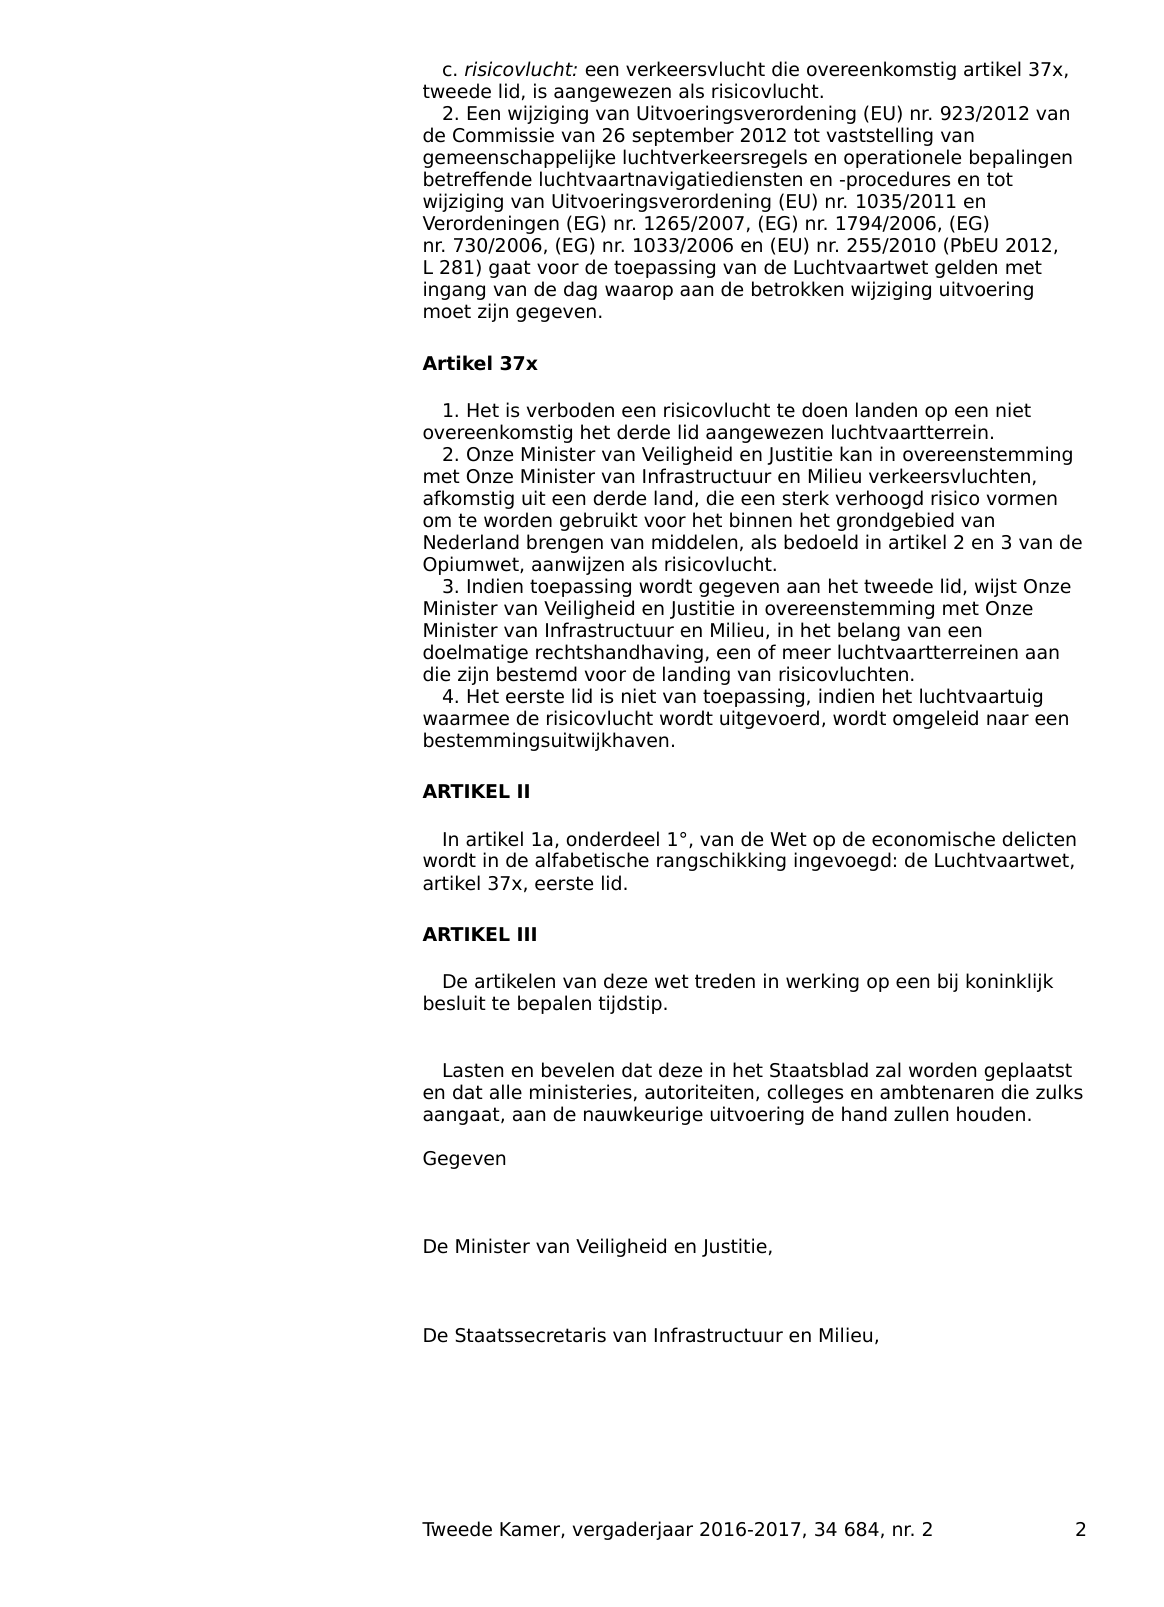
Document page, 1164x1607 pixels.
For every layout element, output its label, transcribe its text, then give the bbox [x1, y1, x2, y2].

subtitle ARTIKEL III [422, 924, 1087, 946]
text 4. Het eerste lid is niet van toepassing, indien het luchtvaartuig waarmee de risicovlucht wordt uitgevoerd, wordt omgeleid naar een bestemmingsuitwijkhaven. [422, 686, 1087, 751]
text Gegeven [422, 1148, 1087, 1170]
text De Staatssecretaris van Infrastructuur en Milieu, [422, 1325, 1087, 1347]
text 2. Onze Minister van Veiligheid en Justitie kan in overeenstemming met Onze Minister van Infrastructuur en Milieu verkeersvluchten, afkomstig uit een derde land, die een sterk verhoogd risico vormen om te worden gebruikt voor het binnen het grondgebied van Nederland brengen van middelen, als bedoeld in artikel 2 en 3 van de Opiumwet, aanwijzen als risicovlucht. [422, 444, 1087, 576]
text 2. Een wijziging van Uitvoeringsverordening (EU) nr. 923/2012 van de Commissie van 26 september 2012 tot vaststelling van gemeenschappelijke luchtverkeersregels en operationele bepalingen betreffende luchtvaartnavigatiediensten en -procedures en tot wijziging van Uitvoeringsverordening (EU) nr. 1035/2011 en Verordeningen (EG) nr. 1265/2007, (EG) nr. 1794/2006, (EG) nr. 730/2006, (EG) nr. 1033/2006 en (EU) nr. 255/2010 (PbEU 2012, L 281) gaat voor de toepassing van de Luchtvaartwet gelden met ingang van de dag waarop aan de betrokken wijziging uitvoering moet zijn gegeven. [422, 103, 1087, 323]
subtitle ARTIKEL II [422, 781, 1087, 803]
text De Minister van Veiligheid en Justitie, [422, 1236, 1087, 1258]
text Lasten en bevelen dat deze in het Staatsblad zal worden geplaatst en dat alle ministeries, autoriteiten, colleges en ambtenaren die zulks aangaat, aan de nauwkeurige uitvoering de hand zullen houden. [422, 1060, 1087, 1126]
subtitle Artikel 37x [422, 353, 1087, 375]
text De artikelen van deze wet treden in werking op een bij koninklijk besluit te bepalen tijdstip. [422, 971, 1087, 1015]
text 3. Indien toepassing wordt gegeven aan het tweede lid, wijst Onze Minister van Veiligheid en Justitie in overeenstemming met Onze Minister van Infrastructuur en Milieu, in het belang van een doelmatige rechtshandhaving, een of meer luchtvaartterreinen aan die zijn bestemd voor de landing van risicovluchten. [422, 576, 1087, 686]
text 1. Het is verboden een risicovlucht te doen landen op een niet overeenkomstig het derde lid aangewezen luchtvaartterrein. [422, 400, 1087, 444]
text c. risicovlucht: een verkeersvlucht die overeenkomstig artikel 37x, tweede lid, is aangewezen als risicovlucht. [422, 59, 1087, 103]
text In artikel 1a, onderdeel 1°, van de Wet op de economische delicten wordt in de alfabetische rangschikking ingevoegd: de Luchtvaartwet, artikel 37x, eerste lid. [422, 828, 1087, 894]
